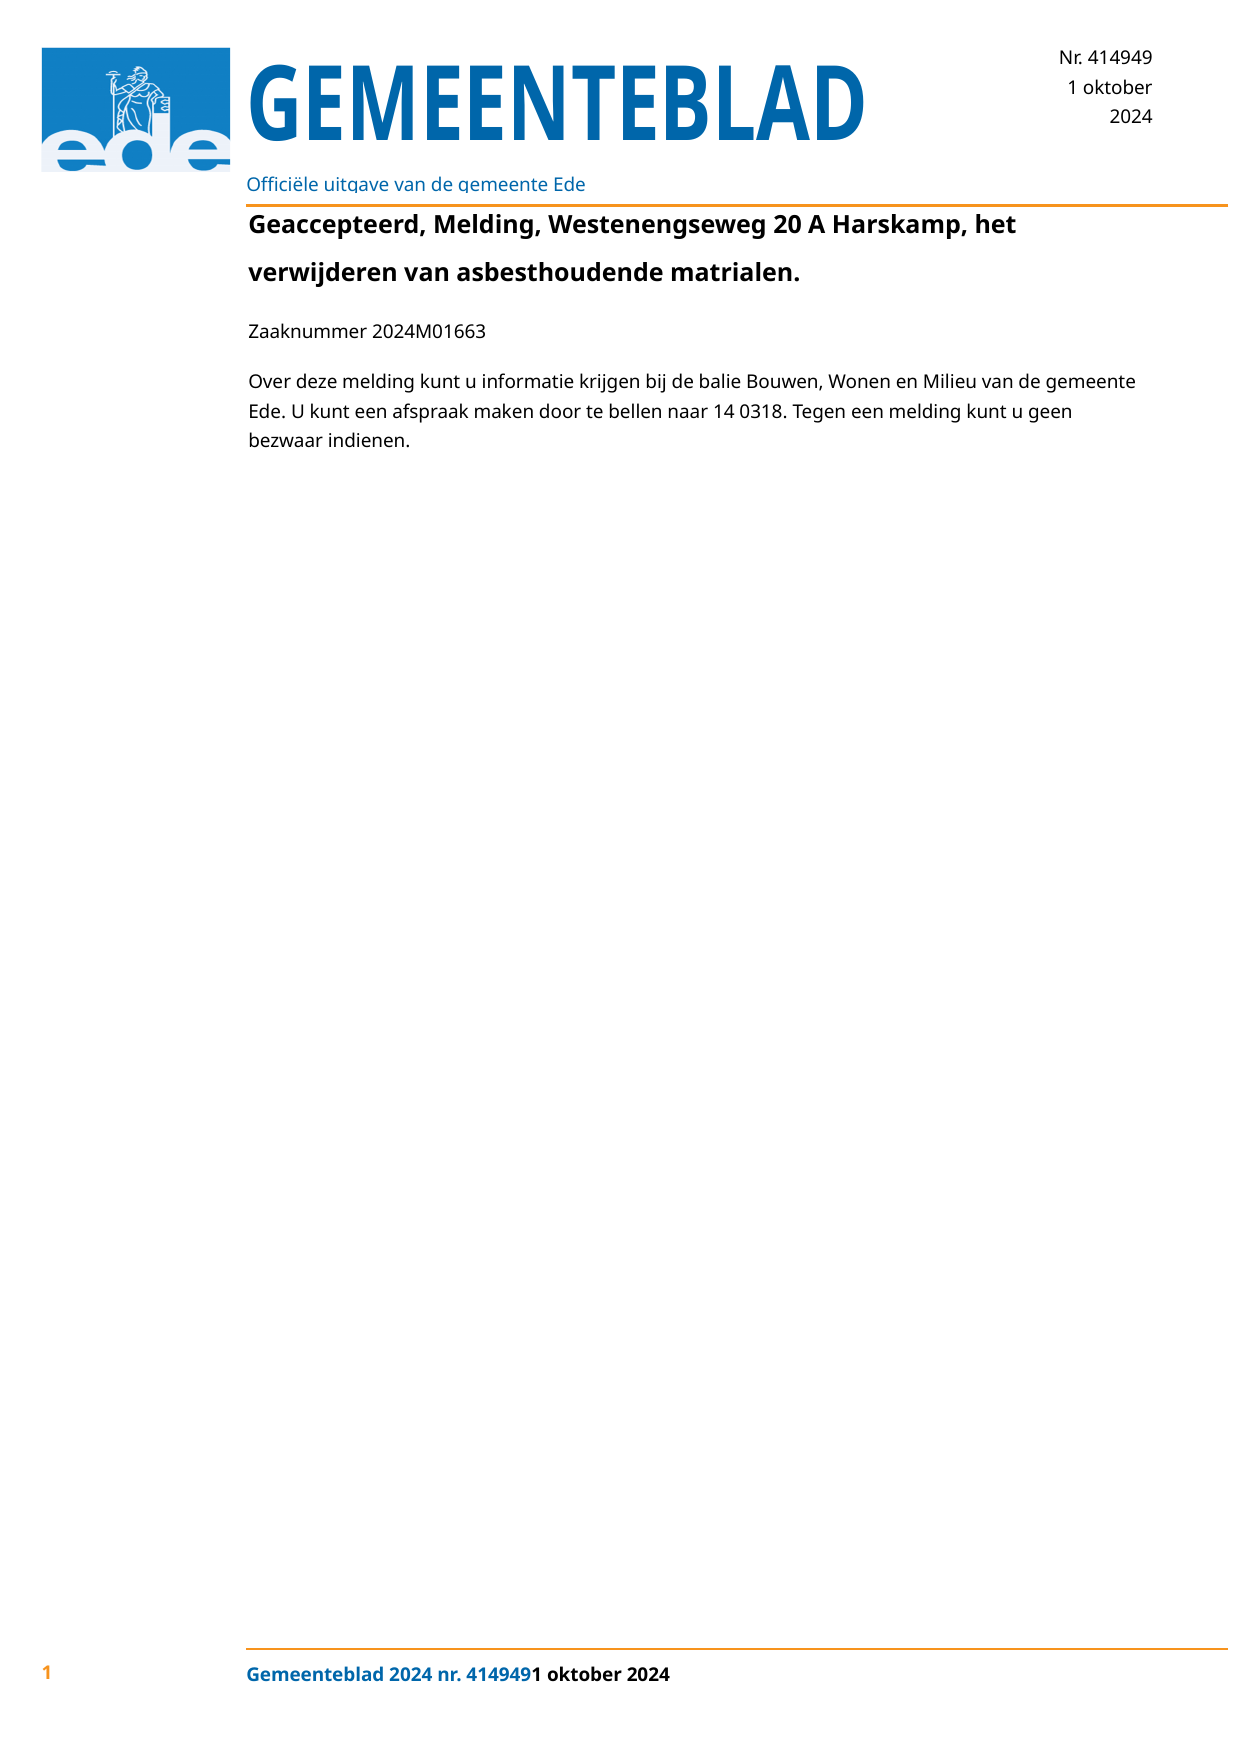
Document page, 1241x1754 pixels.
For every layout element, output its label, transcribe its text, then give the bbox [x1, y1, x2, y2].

text Geaccepteerd, Melding, Westenengseweg 20 A Harskamp, het verwijderen van asbesthoudende matrialen. [248, 207, 1152, 288]
text Zaaknummer 2024M01663 [248, 318, 1152, 344]
text Over deze melding kunt u informatie krijgen bij de balie Bouwen, Wonen en Milieu van de gemeente Ede. U kunt een afspraak maken door te bellen naar 14 0318. Tegen een melding kunt u geen bezwaar indienen. [248, 368, 1152, 453]
picture [41, 47, 231, 172]
